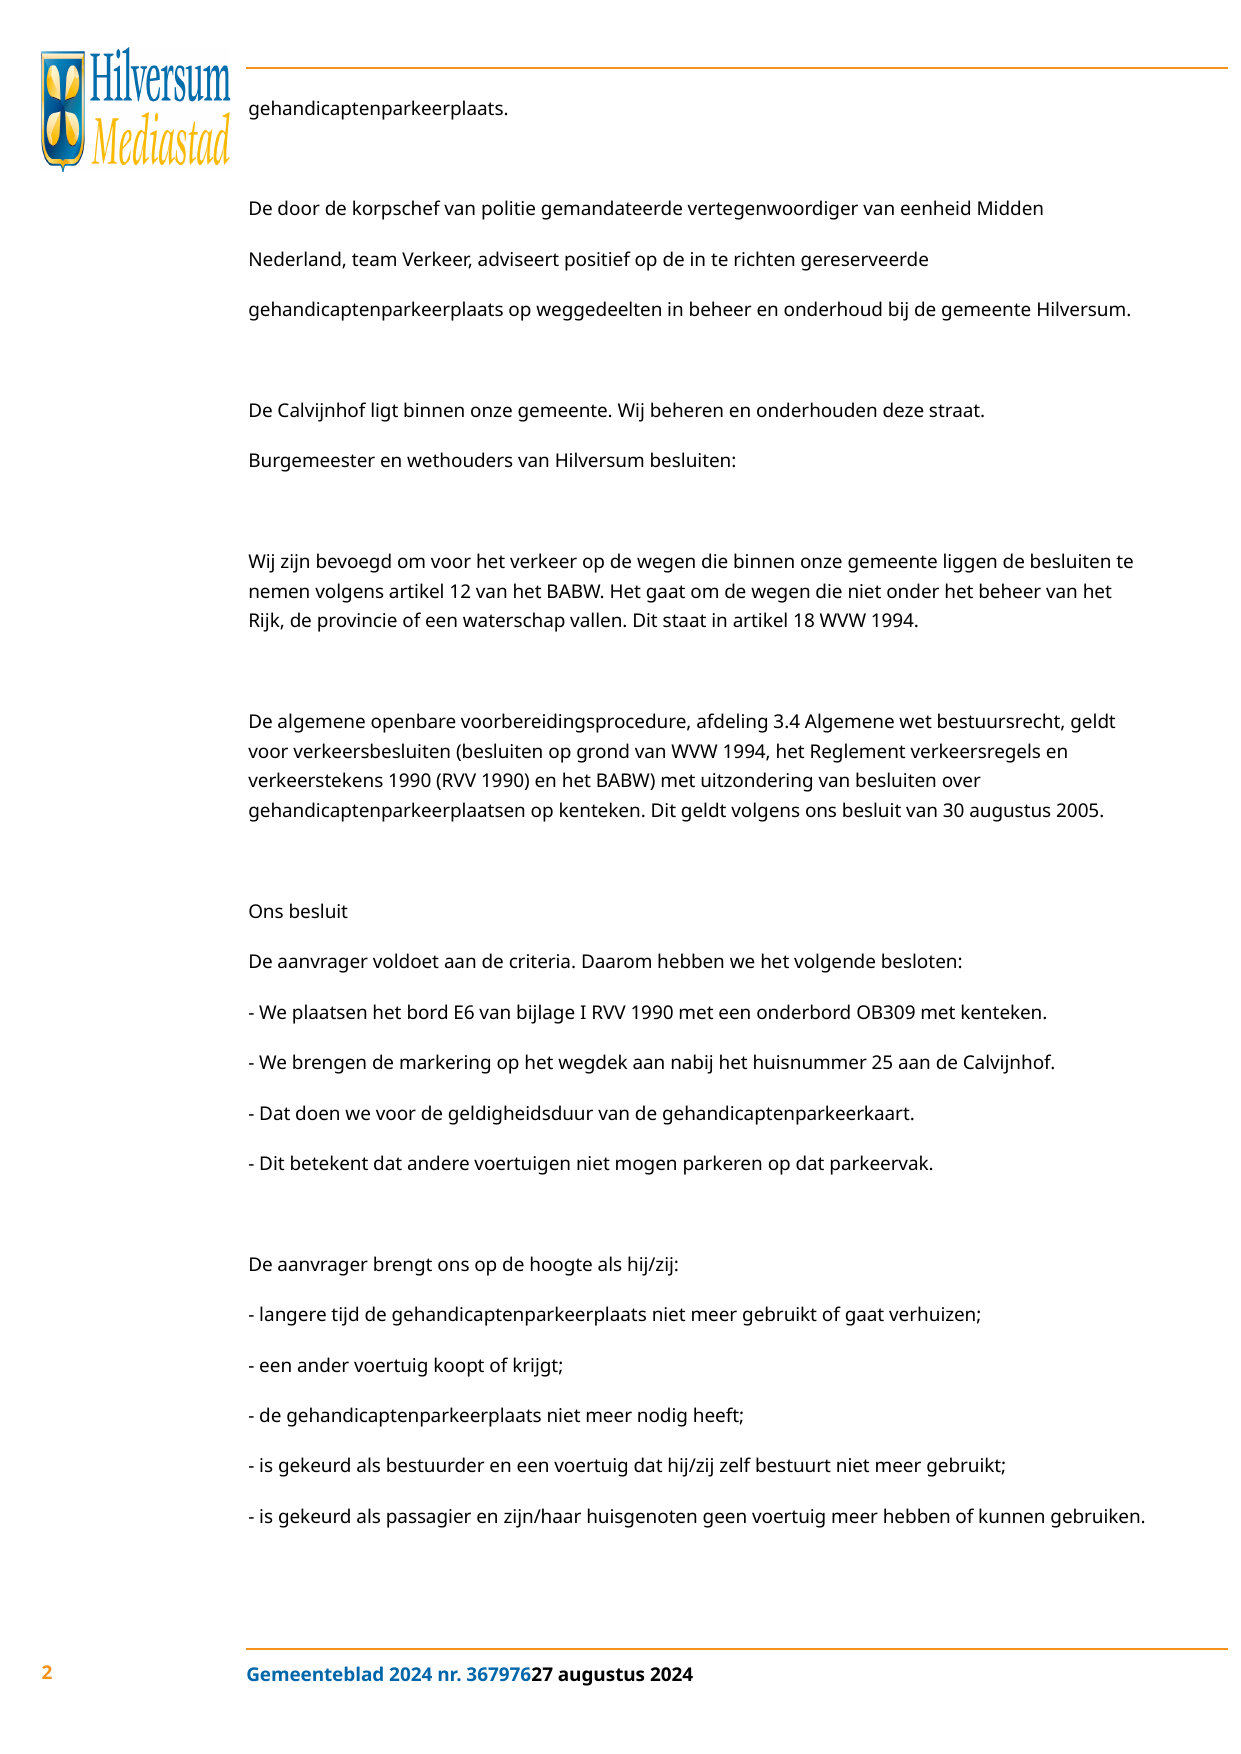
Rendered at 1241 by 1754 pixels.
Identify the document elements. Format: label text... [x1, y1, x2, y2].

text - een ander voertuig koopt of krijgt; [248, 1352, 1152, 1378]
text - Dat doen we voor de geldigheidsduur van de gehandicaptenparkeerkaart. [248, 1100, 1152, 1126]
text Wij zijn bevoegd om voor het verkeer op de wegen die binnen onze gemeente liggen de besluiten te nemen volgens artikel 12 van het BABW. Het gaat om de wegen die niet onder het beheer van het Rijk, de provincie of een waterschap vallen. Dit staat in artikel 18 WVW 1994. [248, 548, 1152, 633]
text gehandicaptenparkeerplaats. [248, 95, 1152, 121]
picture [41, 47, 231, 172]
text - We plaatsen het bord E6 van bijlage I RVV 1990 met een onderbord OB309 met kenteken. [248, 999, 1152, 1025]
text De aanvrager brengt ons op de hoogte als hij/zij: [248, 1251, 1152, 1277]
text De algemene openbare voorbereidingsprocedure, afdeling 3.4 Algemene wet bestuursrecht, geldt voor verkeersbesluiten (besluiten op grond van WVW 1994, het Reglement verkeersregels en verkeerstekens 1990 (RVV 1990) en het BABW) met uitzondering van besluiten over gehandicaptenparkeerplaatsen op kenteken. Dit geldt volgens ons besluit van 30 augustus 2005. [248, 708, 1152, 823]
text De door de korpschef van politie gemandateerde vertegenwoordiger van eenheid Midden [248, 196, 1152, 221]
text - is gekeurd als bestuurder en een voertuig dat hij/zij zelf bestuurt niet meer gebruikt; [248, 1453, 1152, 1478]
text - We brengen de markering op het wegdek aan nabij het huisnummer 25 aan de Calvijnhof. [248, 1049, 1152, 1075]
text De Calvijnhof ligt binnen onze gemeente. Wij beheren en onderhouden deze straat. [248, 397, 1152, 423]
text Ons besluit [248, 898, 1152, 924]
text - Dit betekent dat andere voertuigen niet mogen parkeren op dat parkeervak. [248, 1150, 1152, 1176]
text Burgemeester en wethouders van Hilversum besluiten: [248, 448, 1152, 473]
text - is gekeurd als passagier en zijn/haar huisgenoten geen voertuig meer hebben of kunnen gebruiken. [248, 1503, 1152, 1529]
text - de gehandicaptenparkeerplaats niet meer nodig heeft; [248, 1402, 1152, 1428]
text - langere tijd de gehandicaptenparkeerplaats niet meer gebruikt of gaat verhuizen; [248, 1301, 1152, 1327]
text De aanvrager voldoet aan de criteria. Daarom hebben we het volgende besloten: [248, 948, 1152, 974]
text Nederland, team Verkeer, adviseert positief op de in te richten gereserveerde [248, 246, 1152, 272]
text gehandicaptenparkeerplaats op weggedeelten in beheer en onderhoud bij de gemeente Hilversum. [248, 296, 1152, 322]
